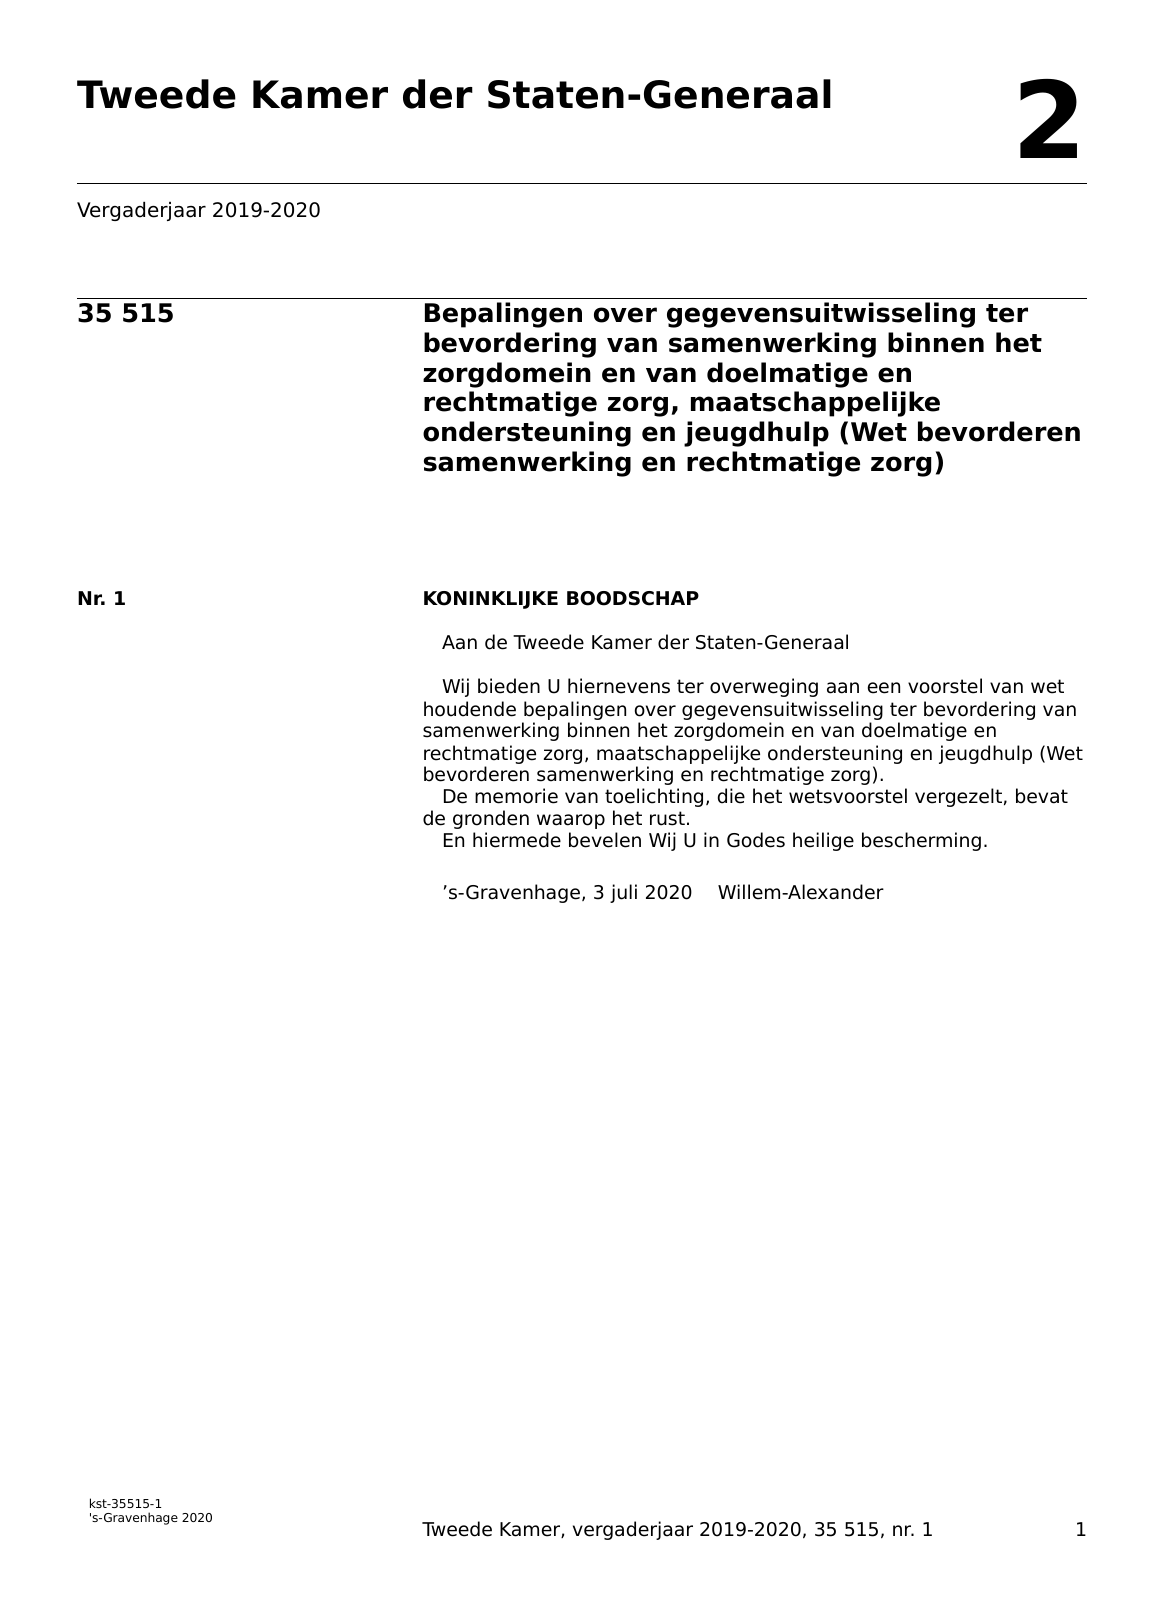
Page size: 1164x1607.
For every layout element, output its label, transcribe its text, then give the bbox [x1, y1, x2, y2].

subtitle Nr. 1 KONINKLIJKE BOODSCHAP [77, 588, 1087, 610]
table_header Tweede Kamer der Staten-Generaal [77, 59, 886, 183]
table_cell Vergaderjaar 2019-2020 [77, 184, 1087, 298]
text 's-Gravenhage 2020 [88, 1511, 323, 1525]
text kst-35515-1 [88, 1497, 323, 1511]
text Wij bieden U hiernevens ter overweging aan een voorstel van wet houdende bepalingen over gegevensuitwisseling ter bevordering van samenwerking binnen het zorgdomein en van doelmatige en rechtmatige zorg, maatschappelijke ondersteuning en jeugdhulp (Wet bevorderen samenwerking en rechtmatige zorg). [422, 676, 1087, 786]
text De memorie van toelichting, die het wetsvoorstel vergezelt, bevat de gronden waarop het rust. [422, 786, 1087, 830]
subtitle 35 515 Bepalingen over gegevensuitwisseling ter bevordering van samenwerking binnen het zorgdomein en van doelmatige en rechtmatige zorg, maatschappelijke ondersteuning en jeugdhulp (Wet bevorderen samenwerking en rechtmatige zorg) [77, 299, 1087, 477]
text Aan de Tweede Kamer der Staten-Generaal [422, 632, 1087, 654]
text ’s-Gravenhage, 3 juli 2020 Willem-Alexander [422, 882, 1087, 904]
text En hiermede bevelen Wij U in Godes heilige bescherming. [422, 830, 1087, 852]
table_header 2 [886, 59, 1087, 183]
